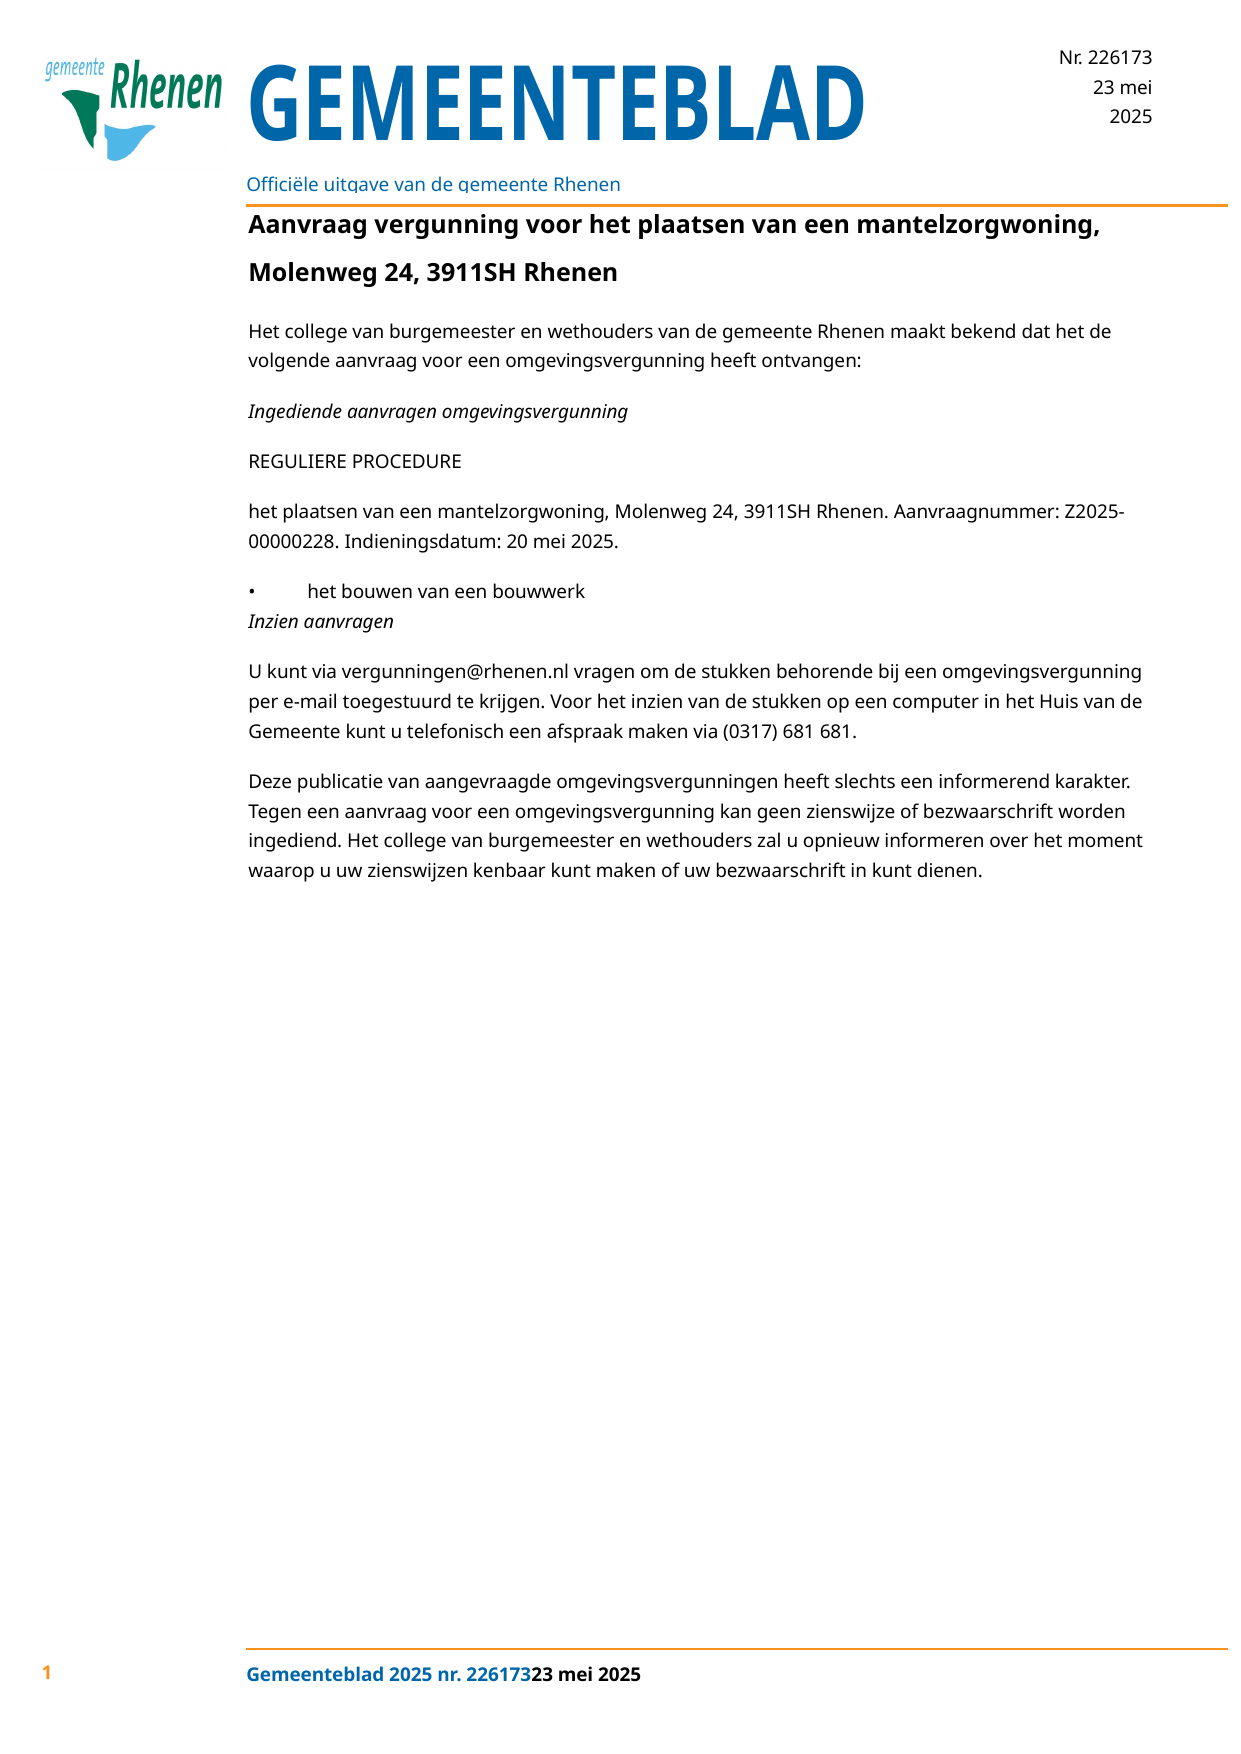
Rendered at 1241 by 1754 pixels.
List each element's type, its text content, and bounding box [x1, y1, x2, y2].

text het plaatsen van een mantelzorgwoning, Molenweg 24, 3911SH Rhenen. Aanvraagnummer: Z2025-00000228. Indieningsdatum: 20 mei 2025. [248, 499, 1152, 554]
text U kunt via vergunningen@rhenen.nl vragen om de stukken behorende bij een omgevingsvergunning per e-mail toegestuurd te krijgen. Voor het inzien van de stukken op een computer in het Huis van de Gemeente kunt u telefonisch een afspraak maken via (0317) 681 681. [248, 659, 1152, 744]
text Deze publicatie van aangevraagde omgevingsvergunningen heeft slechts een informerend karakter. Tegen een aanvraag voor een omgevingsvergunning kan geen zienswijze of bezwaarschrift worden ingediend. Het college van burgemeester en wethouders zal u opnieuw informeren over het moment waarop u uw zienswijzen kenbaar kunt maken of uw bezwaarschrift in kunt dienen. [248, 768, 1152, 883]
text Ingediende aanvragen omgevingsvergunning [248, 398, 1152, 424]
list het bouwen van een bouwwerk [248, 579, 1152, 604]
text Aanvraag vergunning voor het plaatsen van een mantelzorgwoning, Molenweg 24, 3911SH Rhenen [248, 207, 1152, 288]
text Inzien aanvragen [248, 608, 1152, 634]
picture [41, 47, 231, 172]
text Het college van burgemeester en wethouders van de gemeente Rhenen maakt bekend dat het de volgende aanvraag voor een omgevingsvergunning heeft ontvangen: [248, 318, 1152, 373]
text REGULIERE PROCEDURE [248, 448, 1152, 474]
